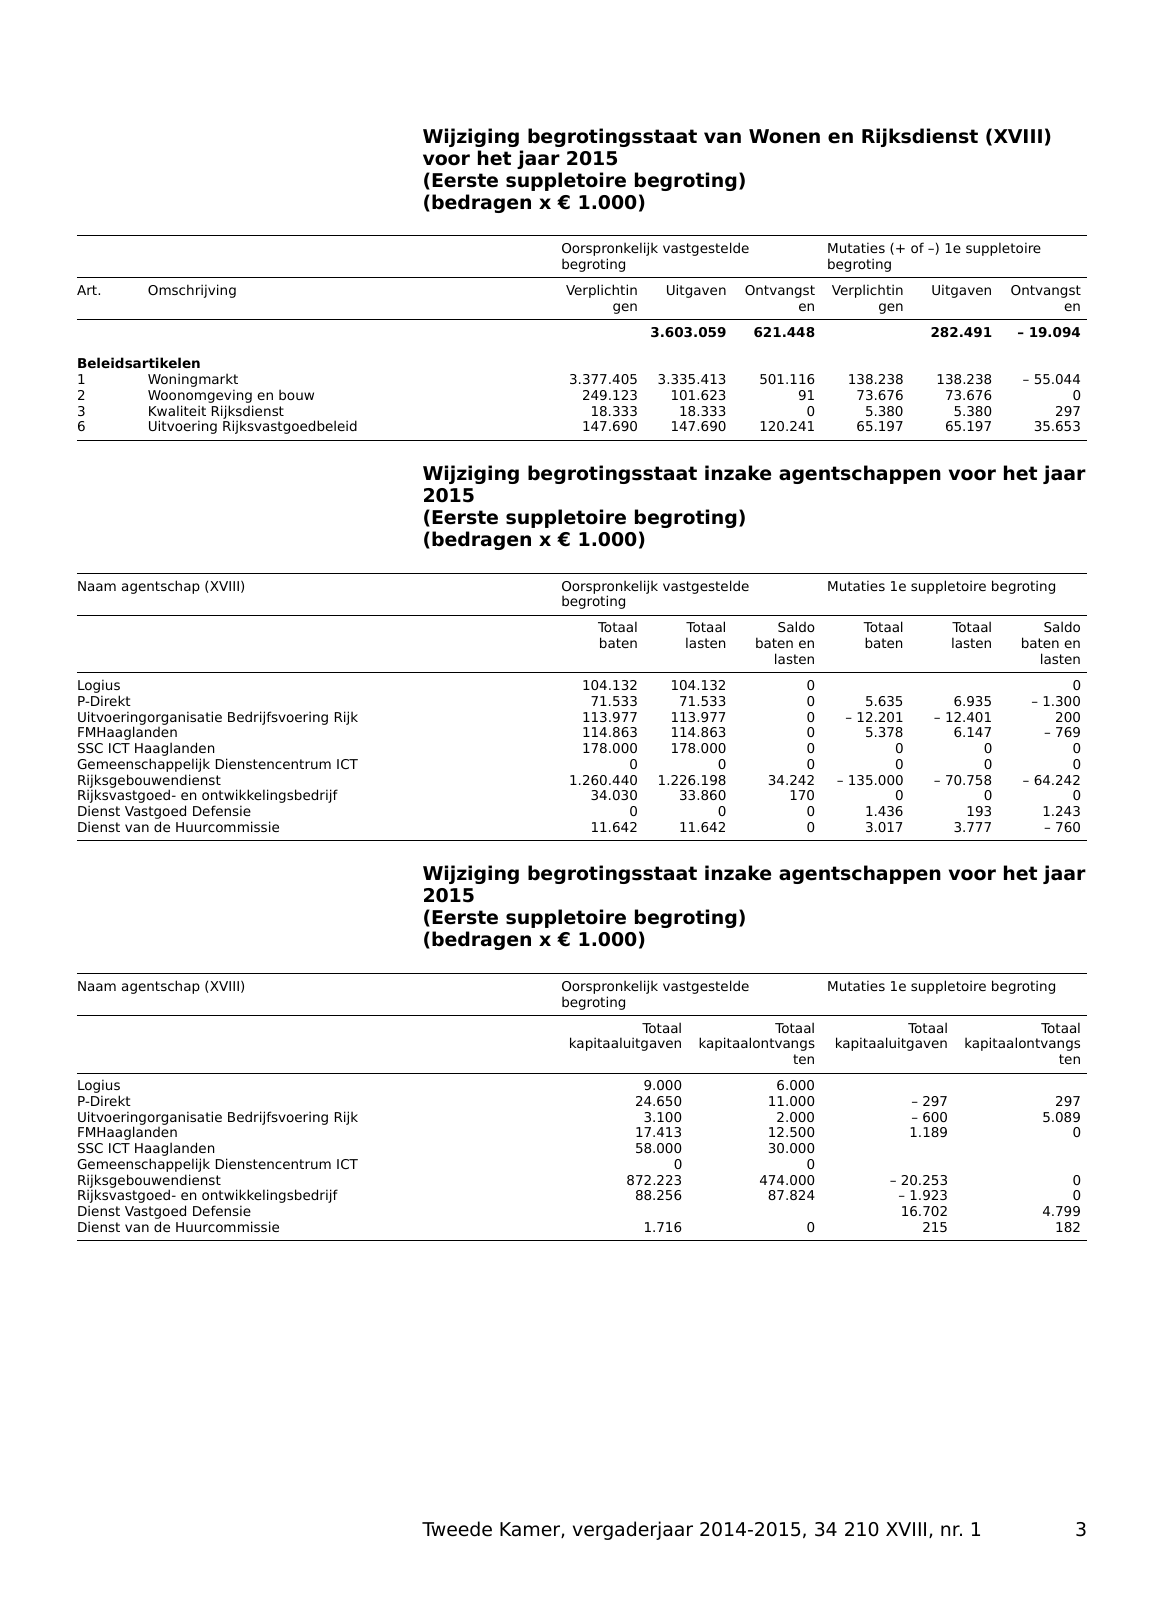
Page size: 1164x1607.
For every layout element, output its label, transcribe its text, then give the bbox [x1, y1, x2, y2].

table_cell 0 [954, 1173, 1087, 1188]
table_cell 0 [909, 741, 998, 757]
text (Eerste suppletoire begroting) [422, 907, 1087, 929]
table_cell 30.000 [688, 1141, 821, 1157]
table_cell Art. [77, 278, 142, 319]
table_cell – 760 [998, 820, 1087, 840]
table_cell [644, 341, 732, 356]
table_header [77, 236, 142, 277]
table_cell Logius [77, 673, 555, 694]
table_cell 6.935 [909, 694, 998, 709]
table_cell Totaal kapitaalontvangsten [688, 1016, 821, 1072]
text (bedragen x € 1.000) [422, 529, 1087, 551]
table_cell 138.238 [821, 372, 909, 388]
table_cell 71.533 [555, 694, 644, 709]
table_cell [644, 356, 732, 372]
table_cell 170 [732, 788, 821, 804]
table_cell 1.243 [998, 804, 1087, 819]
table_cell 501.116 [732, 372, 821, 388]
table_header Mutaties 1e suppletoire begroting [821, 974, 1087, 1015]
table_cell 1.189 [821, 1125, 954, 1141]
table_cell Rijksvastgoed- en ontwikkelingsbedrijf [77, 788, 555, 804]
table_header Mutaties 1e suppletoire begroting [821, 574, 1087, 614]
table_cell 3.377.405 [555, 372, 644, 388]
table_cell 1.716 [555, 1220, 688, 1240]
table_cell [821, 320, 909, 341]
table_header Naam agentschap (XVIII) [77, 574, 555, 614]
text (Eerste suppletoire begroting) [422, 169, 1087, 192]
table_cell [77, 320, 142, 341]
table_cell 3 [77, 404, 142, 419]
table_cell 11.000 [688, 1094, 821, 1109]
table_cell 0 [909, 757, 998, 772]
table_cell 0 [998, 788, 1087, 804]
table_cell 200 [998, 709, 1087, 725]
table_cell Ontvangsten [998, 278, 1087, 319]
table_cell 193 [909, 804, 998, 819]
text Wijziging begrotingsstaat inzake agentschappen voor het jaar 2015 [422, 463, 1087, 507]
table_header Oorspronkelijk vastgestelde begroting [555, 574, 821, 614]
table_cell 0 [998, 673, 1087, 694]
table_cell 58.000 [555, 1141, 688, 1157]
table_cell [555, 356, 644, 372]
table_cell Uitvoering Rijksvastgoedbeleid [142, 419, 555, 440]
table_cell 0 [688, 1157, 821, 1172]
table_cell 0 [909, 788, 998, 804]
table_cell 0 [732, 404, 821, 419]
table_cell 182 [954, 1220, 1087, 1240]
table_cell 1 [77, 372, 142, 388]
table_cell [821, 1157, 954, 1172]
table_cell Uitvoeringorganisatie Bedrijfsvoering Rijk [77, 1110, 555, 1125]
table_cell [77, 616, 555, 672]
table_cell 3.335.413 [644, 372, 732, 388]
table_cell 178.000 [555, 741, 644, 757]
table_cell Dienst van de Huurcommissie [77, 1220, 555, 1240]
table_cell 16.702 [821, 1204, 954, 1220]
table_cell – 19.094 [998, 320, 1087, 341]
table_cell 5.089 [954, 1110, 1087, 1125]
table_cell Saldo baten en lasten [998, 616, 1087, 672]
table_cell Rijksvastgoed- en ontwikkelingsbedrijf [77, 1188, 555, 1204]
table_cell 113.977 [555, 709, 644, 725]
table_cell Totaal kapitaaluitgaven [821, 1016, 954, 1072]
table_cell Logius [77, 1074, 555, 1094]
table_cell 6.000 [688, 1074, 821, 1094]
table_cell Totaal kapitaalontvangsten [954, 1016, 1087, 1072]
table_cell Uitvoeringorganisatie Bedrijfsvoering Rijk [77, 709, 555, 725]
table_cell 1.260.440 [555, 772, 644, 788]
table_cell [821, 356, 909, 372]
table_cell 621.448 [732, 320, 821, 341]
table_cell Totaal kapitaaluitgaven [555, 1016, 688, 1072]
table_cell 65.197 [909, 419, 998, 440]
table_cell 3.777 [909, 820, 998, 840]
table_cell [688, 1204, 821, 1220]
table_cell 147.690 [644, 419, 732, 440]
table_cell 114.863 [644, 725, 732, 741]
table_cell 872.223 [555, 1173, 688, 1188]
table_cell 3.603.059 [644, 320, 732, 341]
table_cell 0 [688, 1220, 821, 1240]
table_cell 34.242 [732, 772, 821, 788]
table_cell Woningmarkt [142, 372, 555, 388]
table_cell 12.500 [688, 1125, 821, 1141]
table_cell [555, 1204, 688, 1220]
table_cell [142, 320, 555, 341]
table_cell 0 [732, 709, 821, 725]
table_cell Uitgaven [644, 278, 732, 319]
table_cell [954, 1157, 1087, 1172]
table_cell 297 [954, 1094, 1087, 1109]
table_cell [909, 673, 998, 694]
table_cell 65.197 [821, 419, 909, 440]
table_cell 6 [77, 419, 142, 440]
table_cell Uitgaven [909, 278, 998, 319]
table_cell 104.132 [644, 673, 732, 694]
table_cell [821, 1141, 954, 1157]
table_cell [555, 341, 644, 356]
table_cell – 64.242 [998, 772, 1087, 788]
table_cell 18.333 [555, 404, 644, 419]
table_cell 33.860 [644, 788, 732, 804]
table_cell 71.533 [644, 694, 732, 709]
table_cell [77, 1016, 555, 1072]
table_cell Rijksgebouwendienst [77, 1173, 555, 1188]
table_cell 0 [821, 788, 909, 804]
table_cell Gemeenschappelijk Dienstencentrum ICT [77, 757, 555, 772]
table_cell 2 [77, 388, 142, 403]
table_cell 18.333 [644, 404, 732, 419]
table_cell 5.378 [821, 725, 909, 741]
table_cell 5.380 [909, 404, 998, 419]
table_cell 88.256 [555, 1188, 688, 1204]
table_cell SSC ICT Haaglanden [77, 741, 555, 757]
table_cell 120.241 [732, 419, 821, 440]
table_cell Dienst van de Huurcommissie [77, 820, 555, 840]
table_cell 17.413 [555, 1125, 688, 1141]
table_cell [998, 341, 1087, 356]
table_cell – 769 [998, 725, 1087, 741]
table_cell [821, 341, 909, 356]
table_cell [954, 1074, 1087, 1094]
text (Eerste suppletoire begroting) [422, 507, 1087, 529]
table_cell 3.100 [555, 1110, 688, 1125]
table_cell Dienst Vastgoed Defensie [77, 1204, 555, 1220]
table_cell 0 [555, 1157, 688, 1172]
table_cell 4.799 [954, 1204, 1087, 1220]
table_cell Gemeenschappelijk Dienstencentrum ICT [77, 1157, 555, 1172]
table_cell 104.132 [555, 673, 644, 694]
table_cell Verplichtingen [821, 278, 909, 319]
table_cell 0 [644, 757, 732, 772]
table_cell [732, 356, 821, 372]
table_cell – 12.401 [909, 709, 998, 725]
table_header Oorspronkelijk vastgestelde begroting [555, 974, 821, 1015]
table_cell 1.436 [821, 804, 909, 819]
table_cell 0 [732, 757, 821, 772]
table_cell P-Direkt [77, 694, 555, 709]
table_cell 178.000 [644, 741, 732, 757]
table_cell 24.650 [555, 1094, 688, 1109]
table_header [142, 236, 555, 277]
table_cell 0 [732, 694, 821, 709]
table_cell 2.000 [688, 1110, 821, 1125]
table_cell Saldo baten en lasten [732, 616, 821, 672]
table_cell [142, 341, 555, 356]
table_cell [732, 341, 821, 356]
table_cell 35.653 [998, 419, 1087, 440]
table_cell – 20.253 [821, 1173, 954, 1188]
table_cell SSC ICT Haaglanden [77, 1141, 555, 1157]
table_cell – 1.300 [998, 694, 1087, 709]
table_cell Ontvangsten [732, 278, 821, 319]
table_cell 0 [954, 1125, 1087, 1141]
text (bedragen x € 1.000) [422, 192, 1087, 213]
table_cell 1.226.198 [644, 772, 732, 788]
table_cell 0 [821, 741, 909, 757]
table_cell 0 [821, 757, 909, 772]
table_cell – 135.000 [821, 772, 909, 788]
table_cell [909, 356, 998, 372]
table_cell Rijksgebouwendienst [77, 772, 555, 788]
table_cell 34.030 [555, 788, 644, 804]
table_cell Totaal baten [821, 616, 909, 672]
table_cell Omschrijving [142, 278, 555, 319]
table_cell 73.676 [821, 388, 909, 403]
table_cell [909, 341, 998, 356]
text Wijziging begrotingsstaat van Wonen en Rijksdienst (XVIII) voor het jaar 2015 [422, 126, 1087, 169]
table_cell 147.690 [555, 419, 644, 440]
table_cell 0 [732, 820, 821, 840]
table_cell 0 [954, 1188, 1087, 1204]
table_cell Beleidsartikelen [77, 356, 555, 372]
table_cell 0 [732, 804, 821, 819]
table_cell Kwaliteit Rijksdienst [142, 404, 555, 419]
table_cell 0 [998, 388, 1087, 403]
table_cell 0 [732, 673, 821, 694]
table_cell – 55.044 [998, 372, 1087, 388]
table_cell 474.000 [688, 1173, 821, 1188]
table_cell 0 [998, 741, 1087, 757]
table_cell 0 [644, 804, 732, 819]
table_cell 0 [998, 757, 1087, 772]
table_cell [821, 673, 909, 694]
table_cell 5.635 [821, 694, 909, 709]
table_cell – 600 [821, 1110, 954, 1125]
table_cell – 297 [821, 1094, 954, 1109]
table_cell 101.623 [644, 388, 732, 403]
table_cell 0 [732, 725, 821, 741]
table_cell [821, 1074, 954, 1094]
table_cell – 12.201 [821, 709, 909, 725]
table_cell Totaal lasten [644, 616, 732, 672]
text (bedragen x € 1.000) [422, 929, 1087, 951]
table_header Mutaties (+ of –) 1e suppletoire begroting [821, 236, 1087, 277]
table_cell 0 [555, 804, 644, 819]
table_cell 0 [555, 757, 644, 772]
table_cell 6.147 [909, 725, 998, 741]
table_cell Verplichtingen [555, 278, 644, 319]
table_cell [954, 1141, 1087, 1157]
table_cell 9.000 [555, 1074, 688, 1094]
table_cell 3.017 [821, 820, 909, 840]
table_cell [555, 320, 644, 341]
table_cell Totaal lasten [909, 616, 998, 672]
table_cell P-Direkt [77, 1094, 555, 1109]
table_cell 87.824 [688, 1188, 821, 1204]
table_cell Dienst Vastgoed Defensie [77, 804, 555, 819]
text Wijziging begrotingsstaat inzake agentschappen voor het jaar 2015 [422, 863, 1087, 907]
table_cell 11.642 [644, 820, 732, 840]
table_cell 215 [821, 1220, 954, 1240]
table_cell 297 [998, 404, 1087, 419]
table_cell FMHaaglanden [77, 1125, 555, 1141]
table_cell FMHaaglanden [77, 725, 555, 741]
table_cell 114.863 [555, 725, 644, 741]
table_cell 249.123 [555, 388, 644, 403]
table_header Naam agentschap (XVIII) [77, 974, 555, 1015]
table_cell 5.380 [821, 404, 909, 419]
table_cell 91 [732, 388, 821, 403]
table_cell Totaal baten [555, 616, 644, 672]
table_cell 138.238 [909, 372, 998, 388]
table_cell – 70.758 [909, 772, 998, 788]
table_cell 113.977 [644, 709, 732, 725]
table_cell 0 [732, 741, 821, 757]
table_cell [998, 356, 1087, 372]
table_cell 11.642 [555, 820, 644, 840]
table_cell – 1.923 [821, 1188, 954, 1204]
table_cell 282.491 [909, 320, 998, 341]
table_header Oorspronkelijk vastgestelde begroting [555, 236, 821, 277]
table_cell Woonomgeving en bouw [142, 388, 555, 403]
table_cell [77, 341, 142, 356]
table_cell 73.676 [909, 388, 998, 403]
